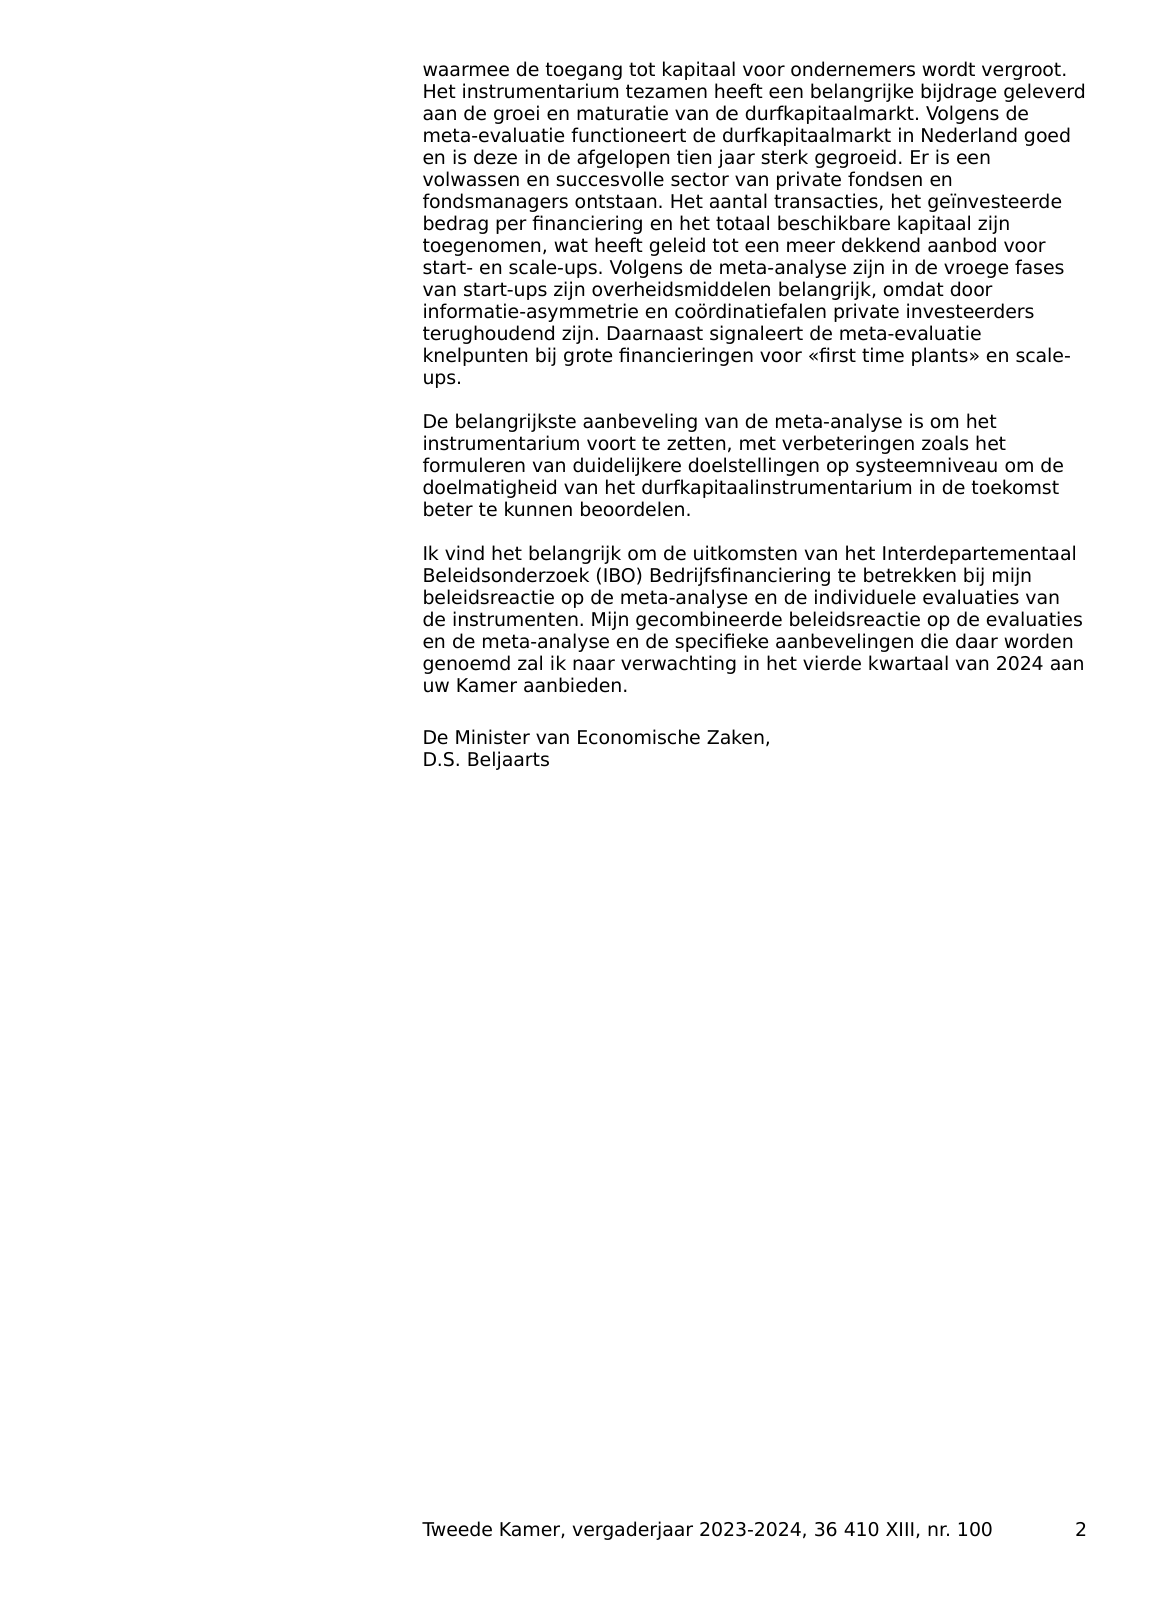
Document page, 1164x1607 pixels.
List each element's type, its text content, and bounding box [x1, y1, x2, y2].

text Ik vind het belangrijk om de uitkomsten van het Interdepartementaal Beleidsonderzoek (IBO) Bedrijfsfinanciering te betrekken bij mijn beleidsreactie op de meta-analyse en de individuele evaluaties van de instrumenten. Mijn gecombineerde beleidsreactie op de evaluaties en de meta-analyse en de specifieke aanbevelingen die daar worden genoemd zal ik naar verwachting in het vierde kwartaal van 2024 aan uw Kamer aanbieden. [422, 543, 1087, 697]
text waarmee de toegang tot kapitaal voor ondernemers wordt vergroot. Het instrumentarium tezamen heeft een belangrijke bijdrage geleverd aan de groei en maturatie van de durfkapitaalmarkt. Volgens de meta-evaluatie functioneert de durfkapitaalmarkt in Nederland goed en is deze in de afgelopen tien jaar sterk gegroeid. Er is een volwassen en succesvolle sector van private fondsen en fondsmanagers ontstaan. Het aantal transacties, het geïnvesteerde bedrag per financiering en het totaal beschikbare kapitaal zijn toegenomen, wat heeft geleid tot een meer dekkend aanbod voor start- en scale-ups. Volgens de meta-analyse zijn in de vroege fases van start-ups zijn overheidsmiddelen belangrijk, omdat door informatie-asymmetrie en coördinatiefalen private investeerders terughoudend zijn. Daarnaast signaleert de meta-evaluatie knelpunten bij grote financieringen voor «first time plants» en scale-ups. [422, 59, 1087, 389]
text De Minister van Economische Zaken, D.S. Beljaarts [422, 727, 1087, 771]
text De belangrijkste aanbeveling van de meta-analyse is om het instrumentarium voort te zetten, met verbeteringen zoals het formuleren van duidelijkere doelstellingen op systeemniveau om de doelmatigheid van het durfkapitaalinstrumentarium in de toekomst beter te kunnen beoordelen. [422, 411, 1087, 521]
